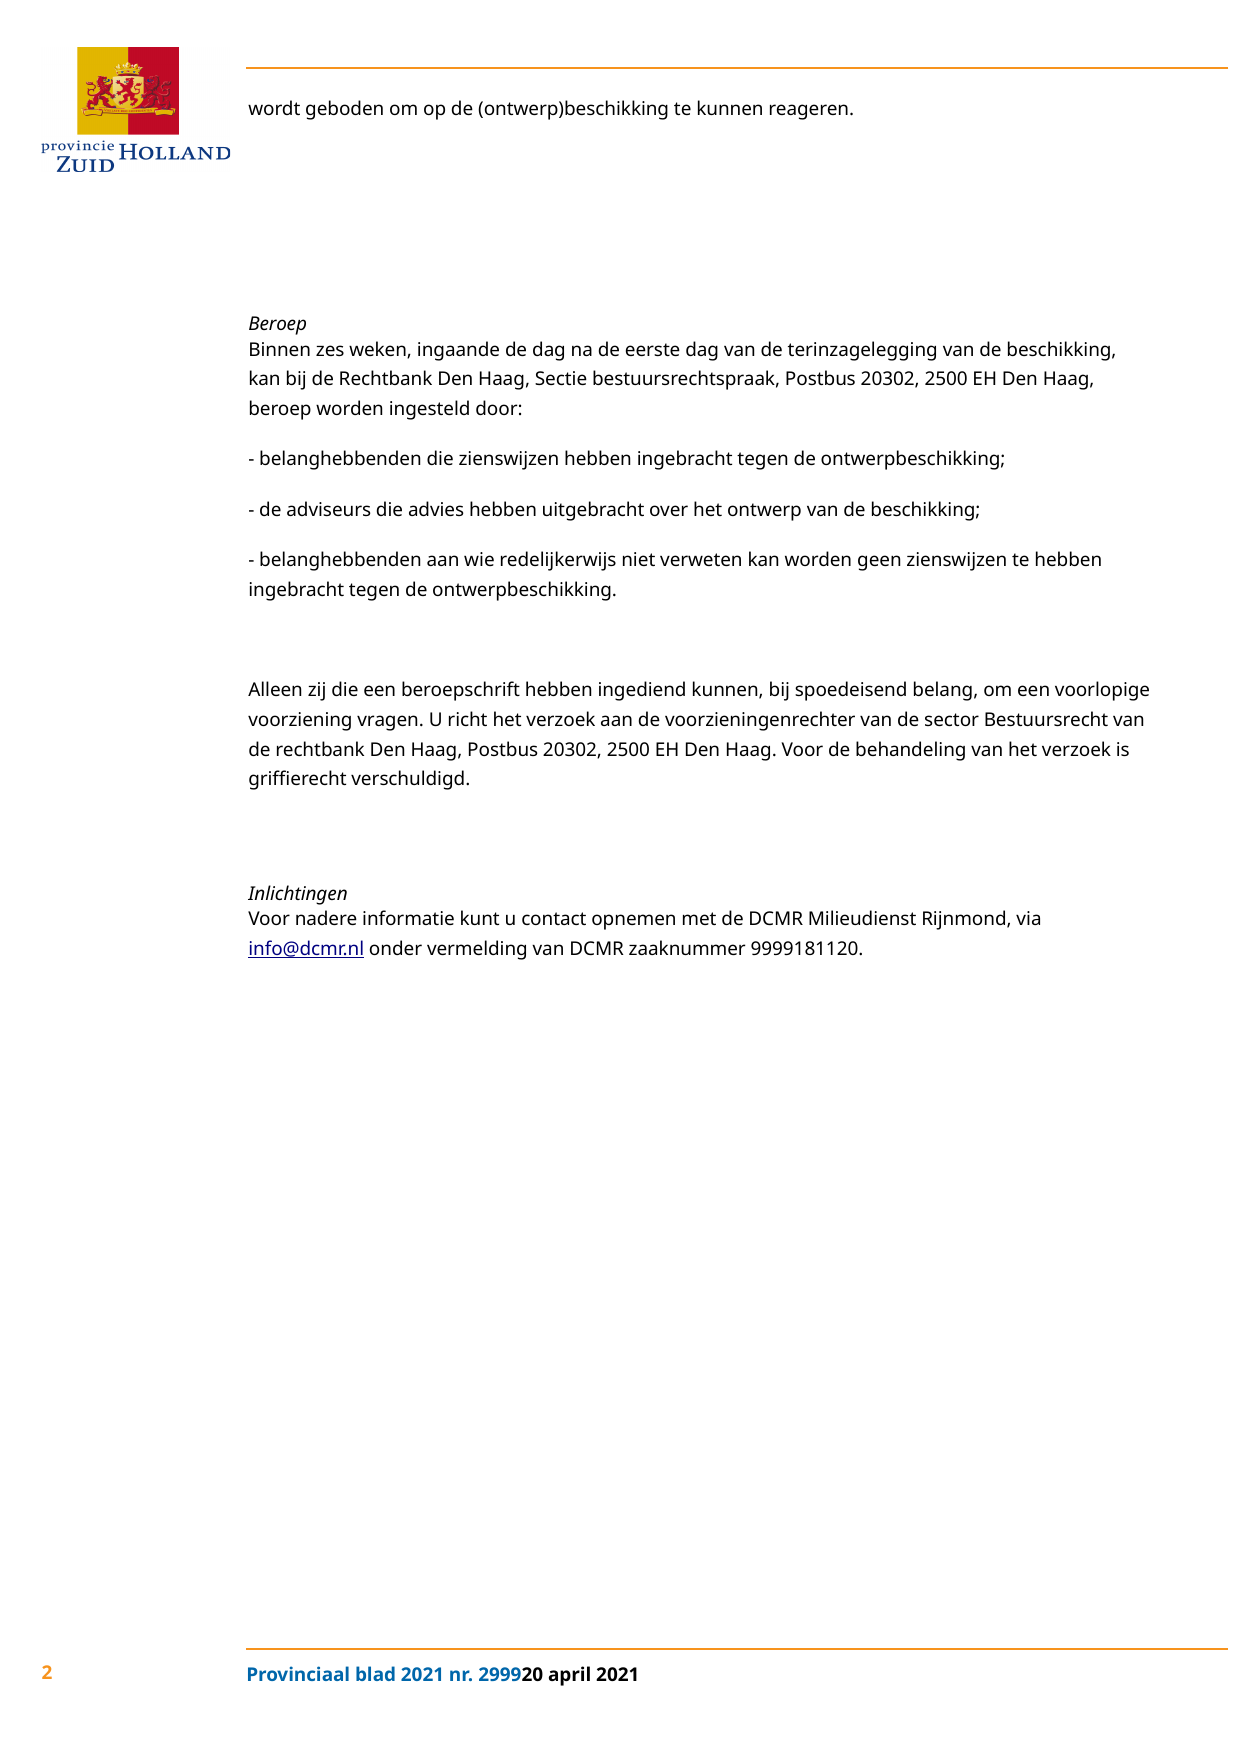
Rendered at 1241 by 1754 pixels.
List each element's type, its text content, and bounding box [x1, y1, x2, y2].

text Alleen zij die een beroepschrift hebben ingediend kunnen, bij spoedeisend belang, om een voorlopige voorziening vragen. U richt het verzoek aan de voorzieningenrechter van de sector Bestuursrecht van de rechtbank Den Haag, Postbus 20302, 2500 EH Den Haag. Voor de behandeling van het verzoek is griffierecht verschuldigd. [248, 677, 1152, 791]
text Voor nadere informatie kunt u contact opnemen met de DCMR Milieudienst Rijnmond, via info@dcmr.nl onder vermelding van DCMR zaaknummer 9999181120. [248, 905, 1152, 961]
text Beroep [248, 310, 1152, 336]
text - belanghebbenden aan wie redelijkerwijs niet verweten kan worden geen zienswijzen te hebben ingebracht tegen de ontwerpbeschikking. [248, 546, 1152, 601]
text - belanghebbenden die zienswijzen hebben ingebracht tegen de ontwerpbeschikking; [248, 445, 1152, 471]
text Inlichtingen [248, 880, 1152, 905]
text - de adviseurs die advies hebben uitgebracht over het ontwerp van de beschikking; [248, 496, 1152, 521]
text Binnen zes weken, ingaande de dag na de eerste dag van de terinzagelegging van de beschikking, kan bij de Rechtbank Den Haag, Sectie bestuursrechtspraak, Postbus 20302, 2500 EH Den Haag, beroep worden ingesteld door: [248, 336, 1152, 421]
text wordt geboden om op de (ontwerp)beschikking te kunnen reageren. [248, 95, 1152, 121]
picture [41, 47, 231, 172]
